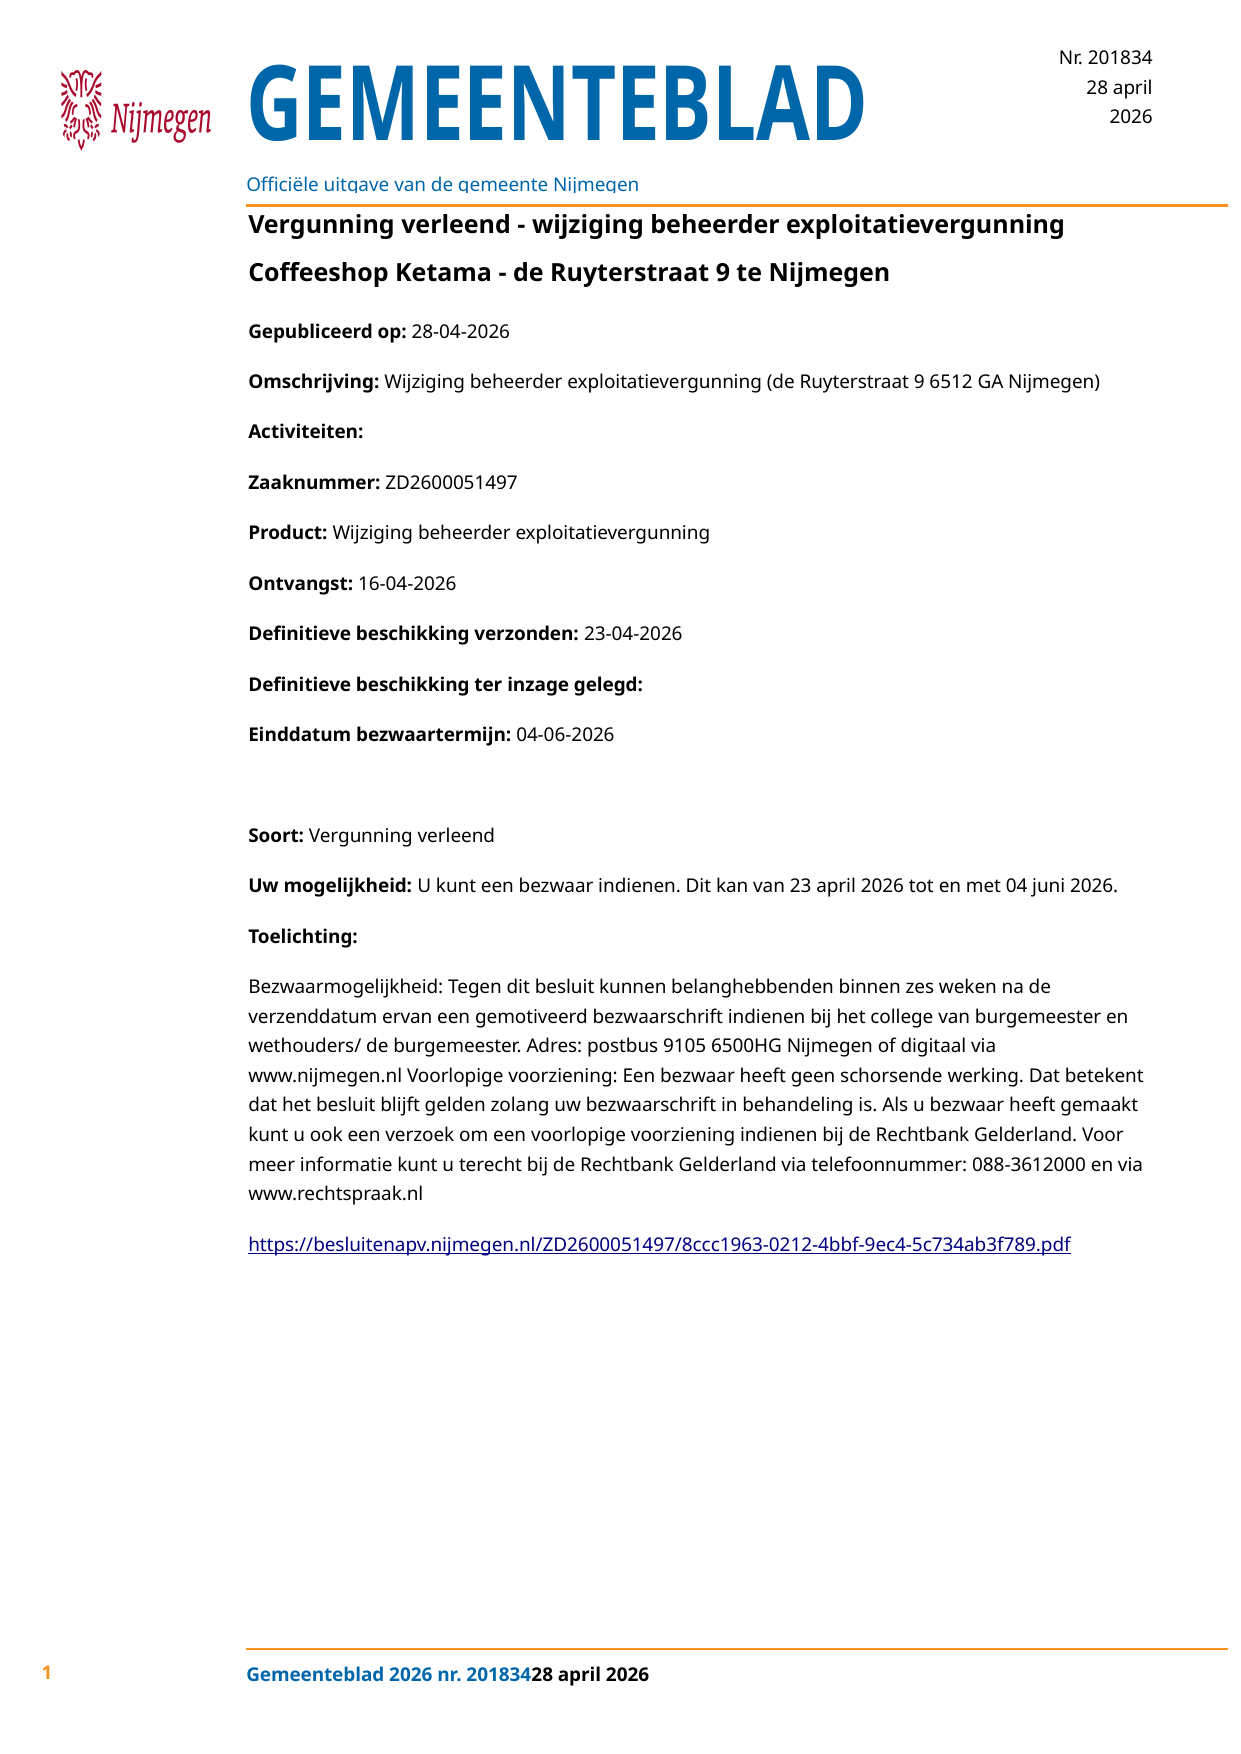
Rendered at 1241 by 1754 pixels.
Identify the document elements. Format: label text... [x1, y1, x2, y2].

text Toelichting: [248, 923, 1152, 949]
text Ontvangst: 16-04-2026 [248, 570, 1152, 596]
text Definitieve beschikking verzonden: 23-04-2026 [248, 620, 1152, 646]
text Product: Wijziging beheerder exploitatievergunning [248, 519, 1152, 545]
text Definitieve beschikking ter inzage gelegd: [248, 671, 1152, 697]
text Zaaknummer: ZD2600051497 [248, 469, 1152, 495]
text Omschrijving: Wijziging beheerder exploitatievergunning (de Ruyterstraat 9 6512 GA Nijmegen) [248, 368, 1152, 394]
text Soort: Vergunning verleend [248, 822, 1152, 848]
text Vergunning verleend - wijziging beheerder exploitatievergunning Coffeeshop Ketama - de Ruyterstraat 9 te Nijmegen [248, 207, 1152, 288]
text Activiteiten: [248, 419, 1152, 444]
text https://besluitenapv.nijmegen.nl/ZD2600051497/8ccc1963-0212-4bbf-9ec4-5c734ab3f789.pdf [248, 1231, 1152, 1257]
text Einddatum bezwaartermijn: 04-06-2026 [248, 721, 1152, 747]
text Gepubliceerd op: 28-04-2026 [248, 318, 1152, 344]
text Uw mogelijkheid: U kunt een bezwaar indienen. Dit kan van 23 april 2026 tot en met 04 juni 2026. [248, 872, 1152, 898]
text Bezwaarmogelijkheid: Tegen dit besluit kunnen belanghebbenden binnen zes weken na de verzenddatum ervan een gemotiveerd bezwaarschrift indienen bij het college van burgemeester en wethouders/ de burgemeester. Adres: postbus 9105 6500HG Nijmegen of digitaal via www.nijmegen.nl Voorlopige voorziening: Een bezwaar heeft geen schorsende werking. Dat betekent dat het besluit blijft gelden zolang uw bezwaarschrift in behandeling is. Als u bezwaar heeft gemaakt kunt u ook een verzoek om een voorlopige voorziening indienen bij de Rechtbank Gelderland. Voor meer informatie kunt u terecht bij de Rechtbank Gelderland via telefoonnummer: 088-3612000 en via www.rechtspraak.nl [248, 973, 1152, 1206]
picture [41, 47, 231, 172]
